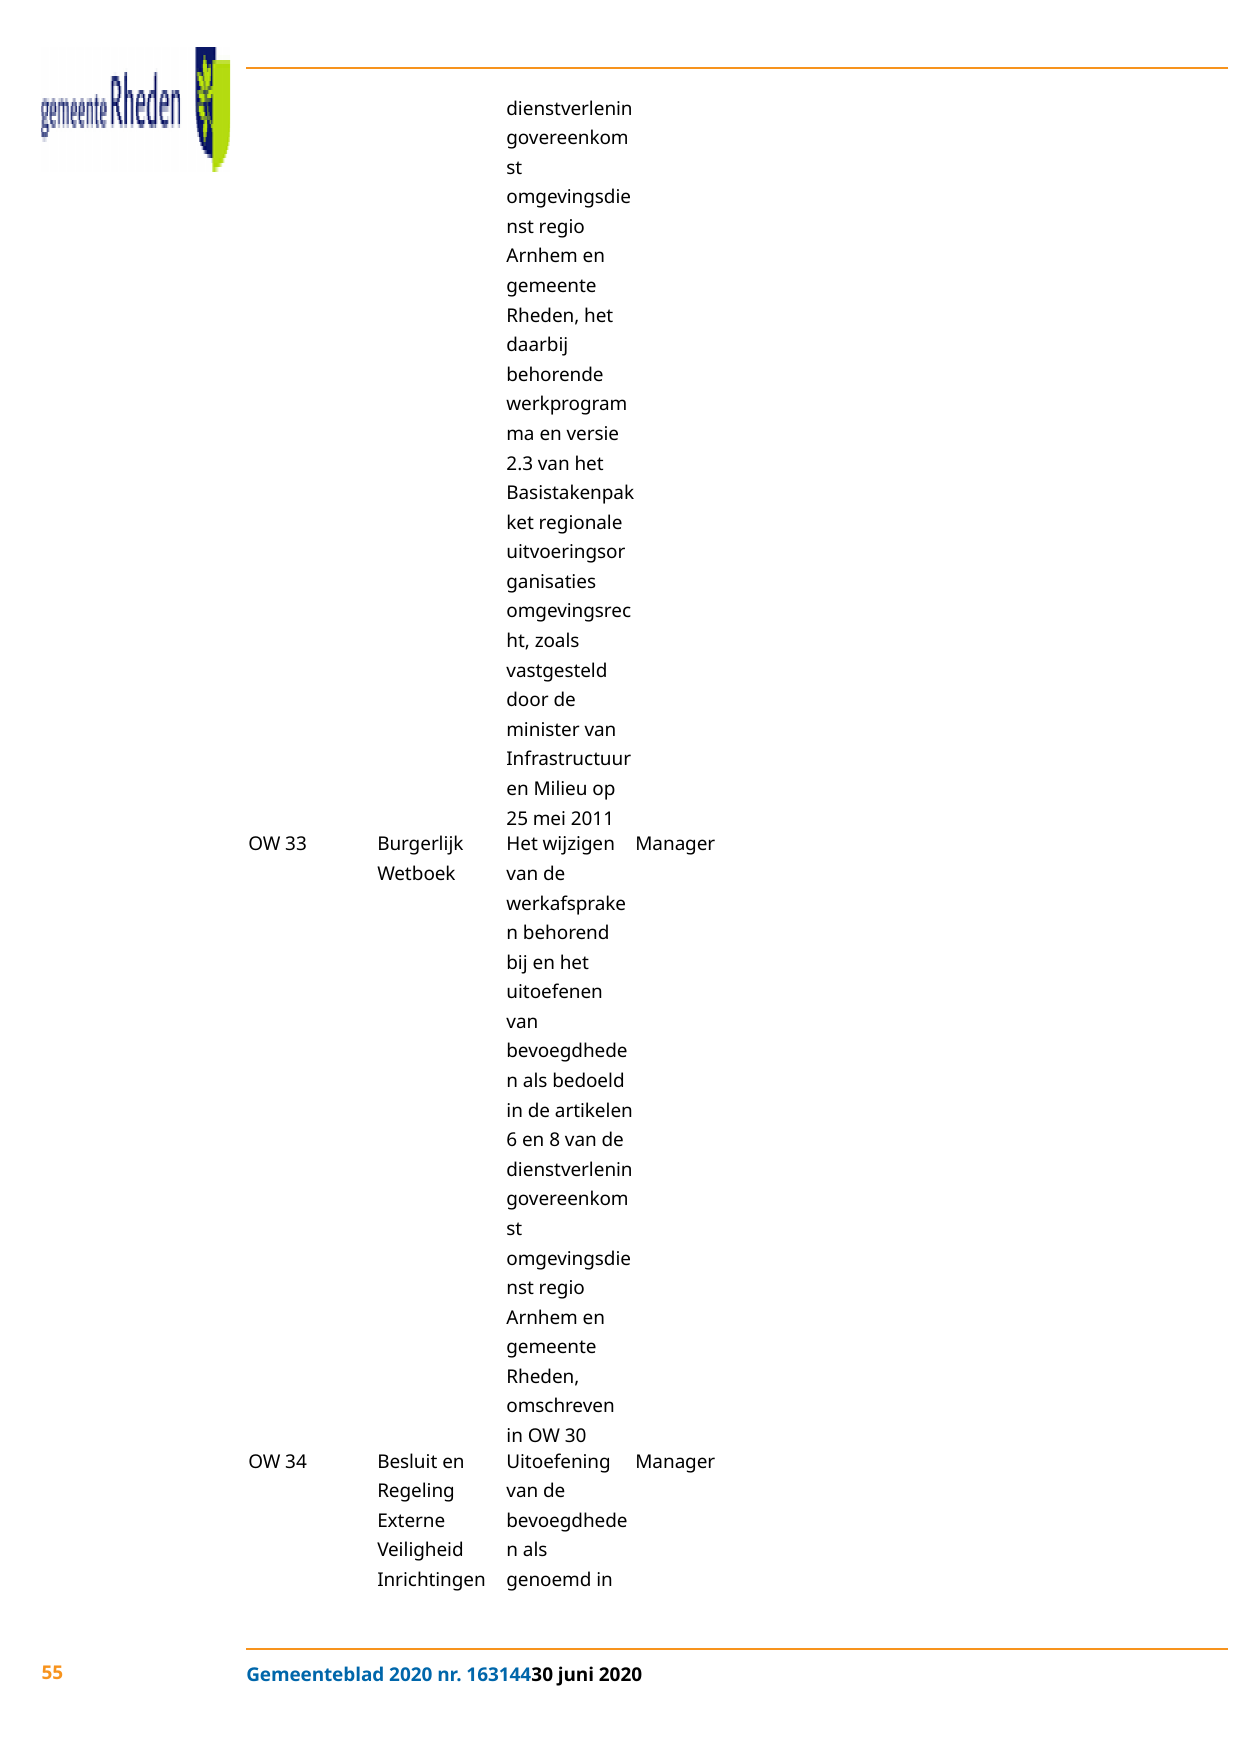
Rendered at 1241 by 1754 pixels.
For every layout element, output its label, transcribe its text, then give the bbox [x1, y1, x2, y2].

table_cell dienstverleningovereenkomst omgevingsdienst regio Arnhem en gemeente Rheden, het daarbij behorende werkprogramma en versie 2.3 van het Basistakenpakket regionale uitvoeringsorganisaties omgevingsrecht, zoals vastgesteld door de minister van Infrastructuur en Milieu op 25 mei 2011 [506, 95, 635, 831]
table_cell [764, 1448, 893, 1592]
table_cell [894, 1448, 1152, 1592]
table_cell [248, 95, 377, 831]
table_cell [764, 831, 893, 1448]
table_cell [764, 95, 893, 831]
table_cell [377, 95, 506, 831]
table_cell OW 34 [248, 1448, 377, 1592]
table_cell Manager [635, 831, 764, 1448]
table_cell Burgerlijk Wetboek [377, 831, 506, 1448]
table_cell [894, 831, 1152, 1448]
table_cell OW 33 [248, 831, 377, 1448]
table_cell [894, 95, 1152, 831]
table_cell Besluit en Regeling Externe Veiligheid Inrichtingen [377, 1448, 506, 1592]
table_cell Uitoefening van de bevoegdheden als genoemd in [506, 1448, 635, 1592]
picture [41, 47, 231, 172]
table_cell [635, 95, 764, 831]
table_cell Het wijzigen van de werkafspraken behorend bij en het uitoefenen van bevoegdheden als bedoeld in de artikelen 6 en 8 van de dienstverleningovereenkomst omgevingsdienst regio Arnhem en gemeente Rheden, omschreven in OW 30 [506, 831, 635, 1448]
table_cell Manager [635, 1448, 764, 1592]
